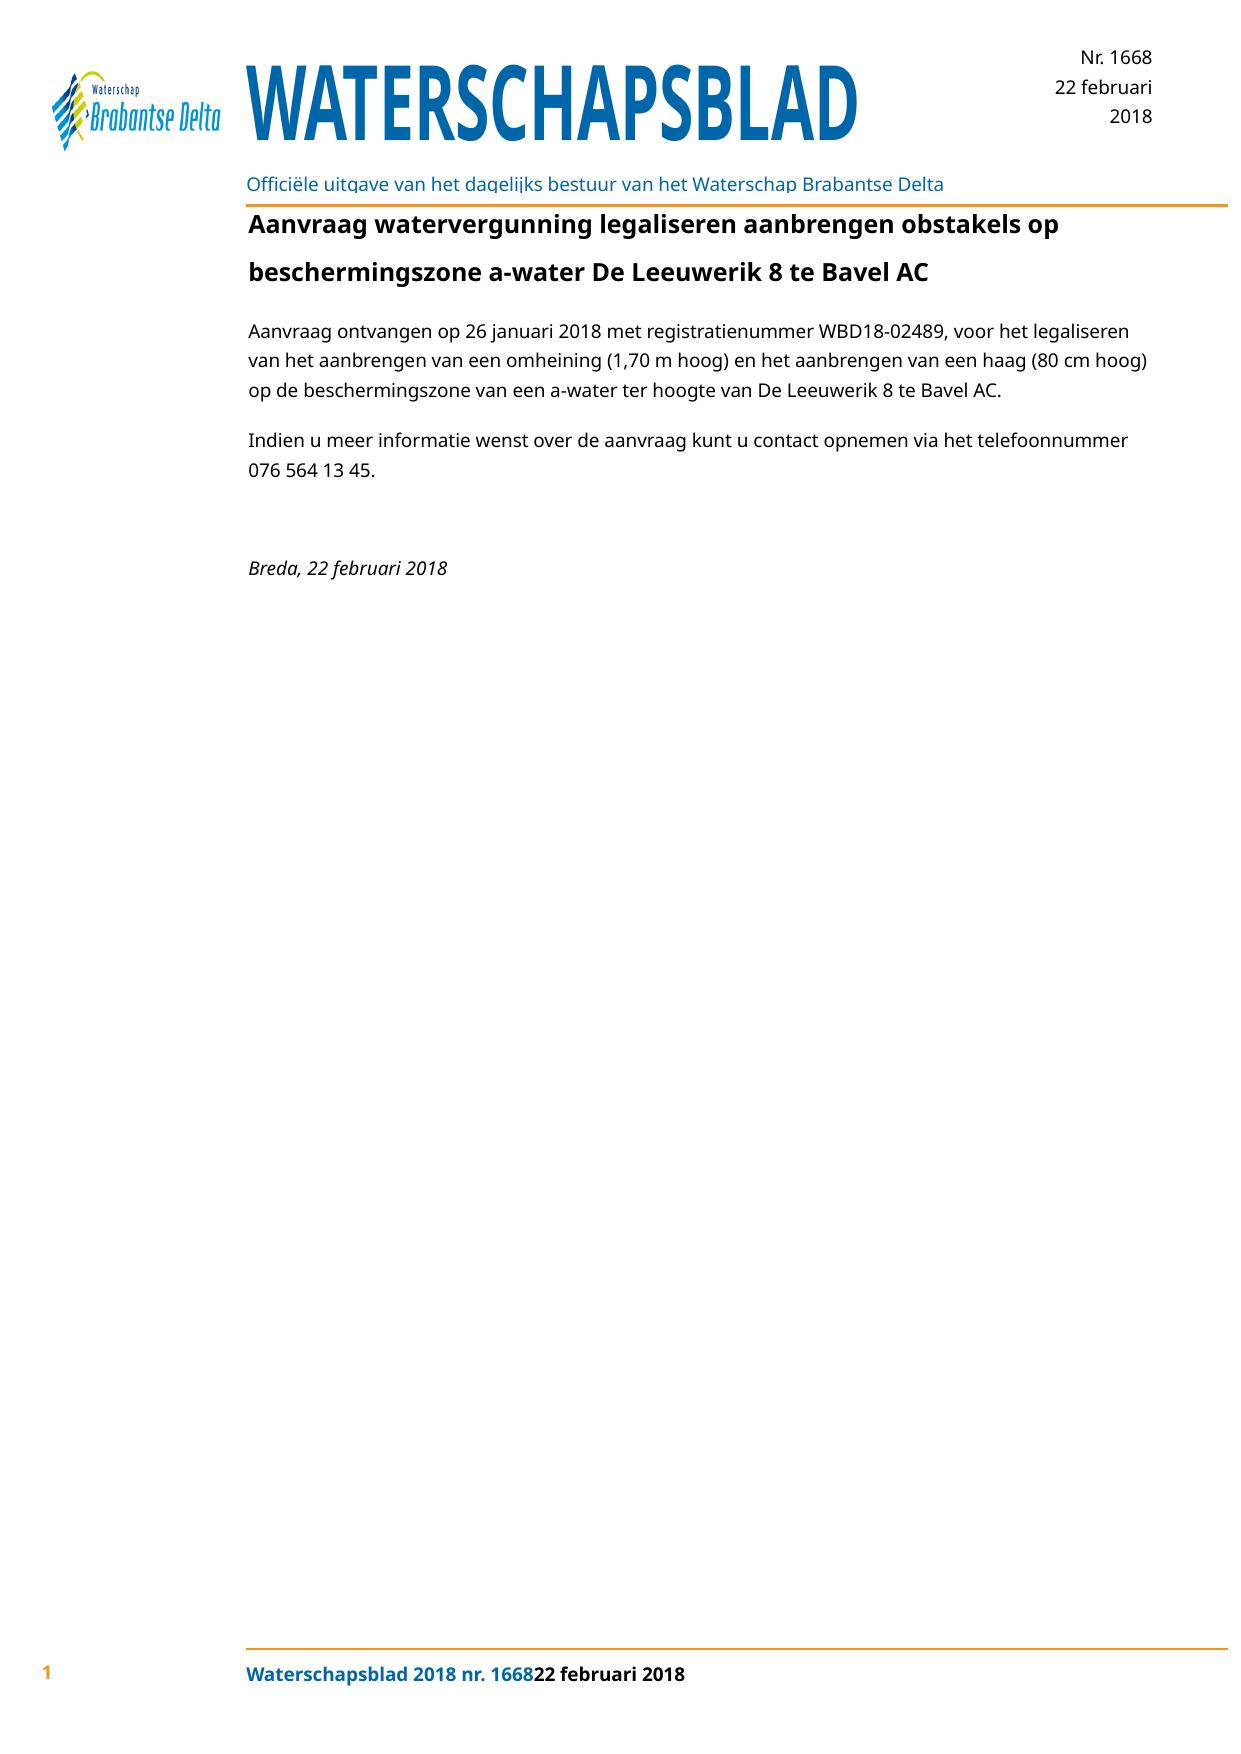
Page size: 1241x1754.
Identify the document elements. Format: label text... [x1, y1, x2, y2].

text Aanvraag watervergunning legaliseren aanbrengen obstakels op beschermingszone a-water De Leeuwerik 8 te Bavel AC [248, 207, 1152, 288]
picture [41, 47, 231, 172]
text Aanvraag ontvangen op 26 januari 2018 met registratienummer WBD18-02489, voor het legaliseren van het aanbrengen van een omheining (1,70 m hoog) en het aanbrengen van een haag (80 cm hoog) op de beschermingszone van een a-water ter hoogte van De Leeuwerik 8 te Bavel AC. [248, 318, 1152, 403]
text Indien u meer informatie wenst over de aanvraag kunt u contact opnemen via het telefoonnummer 076 564 13 45. [248, 427, 1152, 483]
text Breda, 22 februari 2018 [248, 555, 1152, 581]
